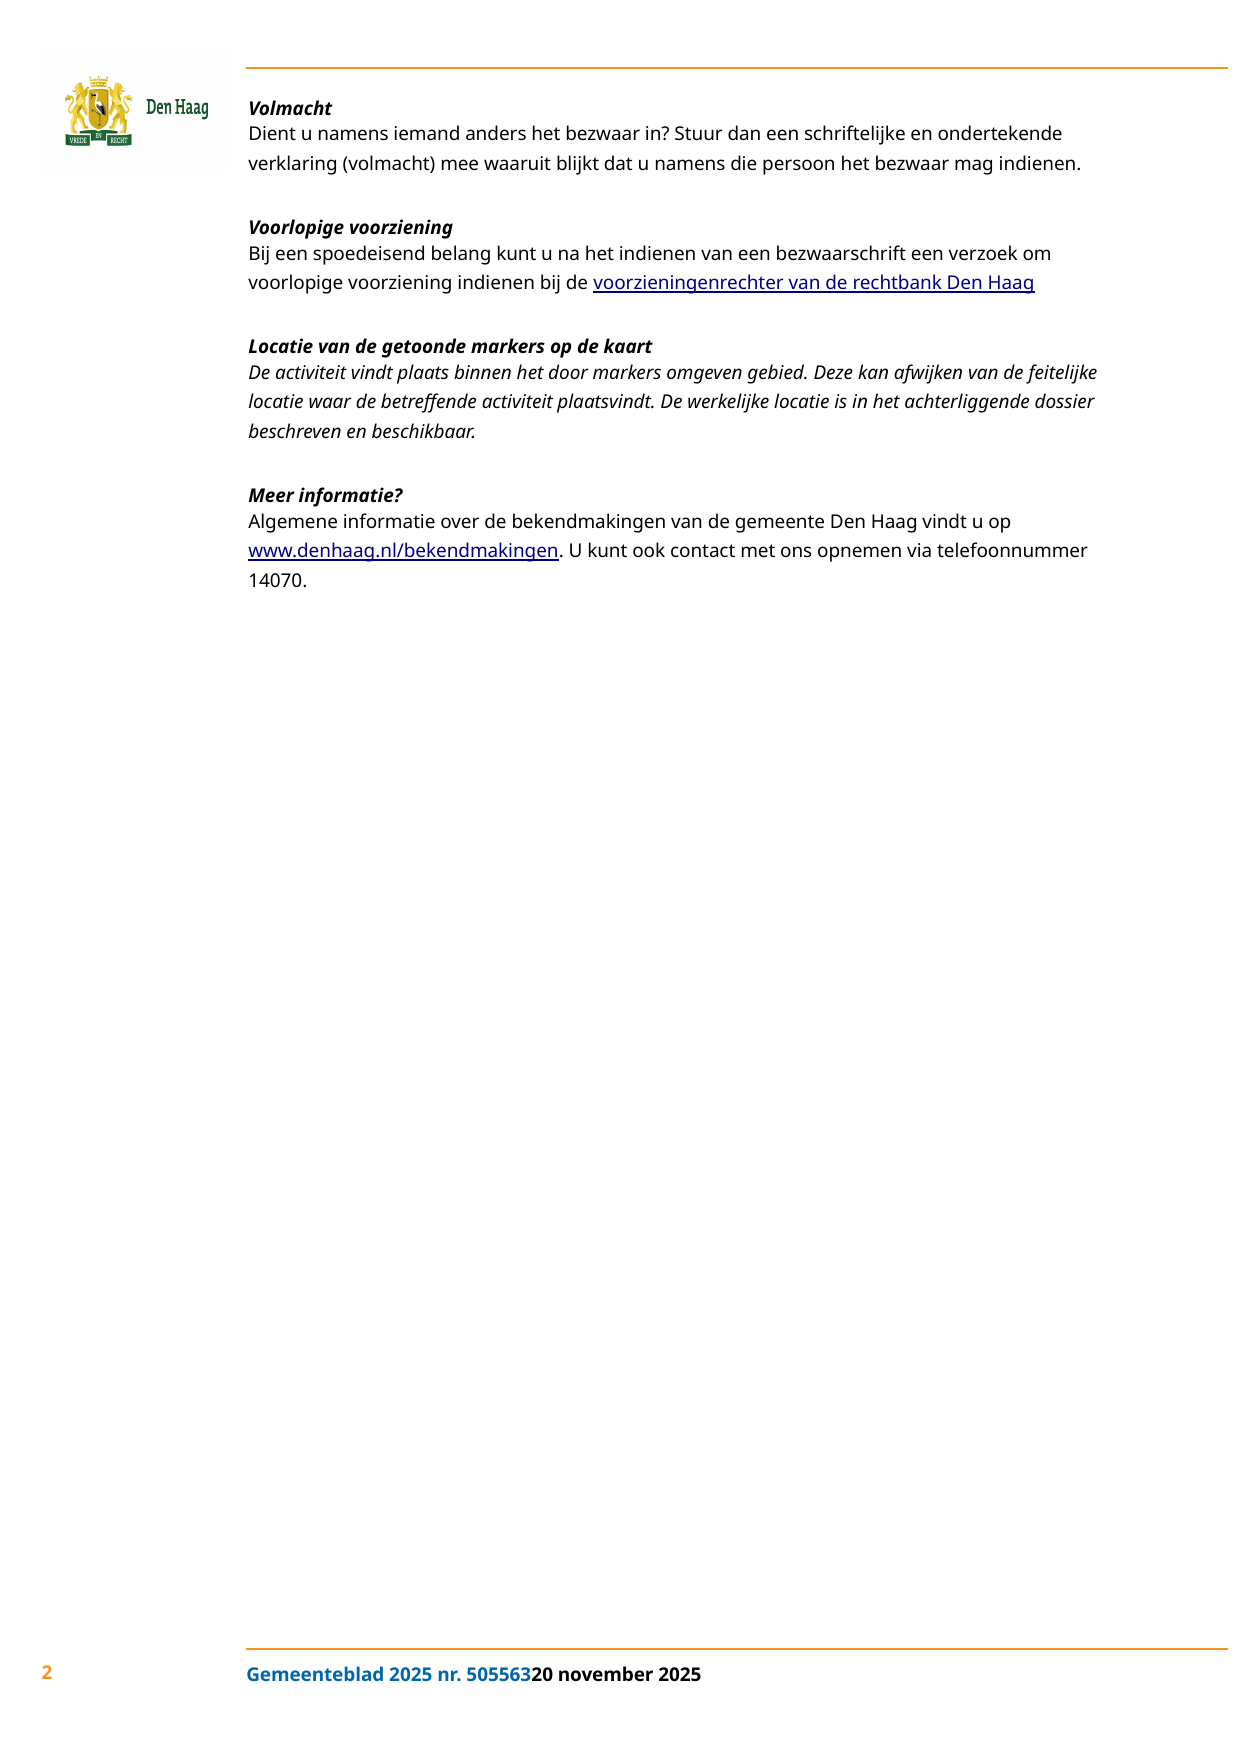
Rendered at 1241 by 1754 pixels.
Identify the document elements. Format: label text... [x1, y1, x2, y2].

text Meer informatie? [248, 482, 1152, 508]
text Voorlopige voorziening [248, 214, 1152, 240]
picture [41, 47, 231, 172]
text Bij een spoedeisend belang kunt u na het indienen van een bezwaarschrift een verzoek om voorlopige voorziening indienen bij de voorzieningenrechter van de rechtbank Den Haag [248, 240, 1152, 295]
text Dient u namens iemand anders het bezwaar in? Stuur dan een schriftelijke en ondertekende verklaring (volmacht) mee waaruit blijkt dat u namens die persoon het bezwaar mag indienen. [248, 121, 1152, 176]
text Locatie van de getoonde markers op de kaart [248, 333, 1152, 359]
text Volmacht [248, 95, 1152, 121]
text De activiteit vindt plaats binnen het door markers omgeven gebied. Deze kan afwijken van de feitelijke locatie waar de betreffende activiteit plaatsvindt. De werkelijke locatie is in het achterliggende dossier beschreven en beschikbaar. [248, 359, 1152, 444]
text Algemene informatie over de bekendmakingen van de gemeente Den Haag vindt u op www.denhaag.nl/bekendmakingen. U kunt ook contact met ons opnemen via telefoonnummer 14070. [248, 508, 1152, 593]
